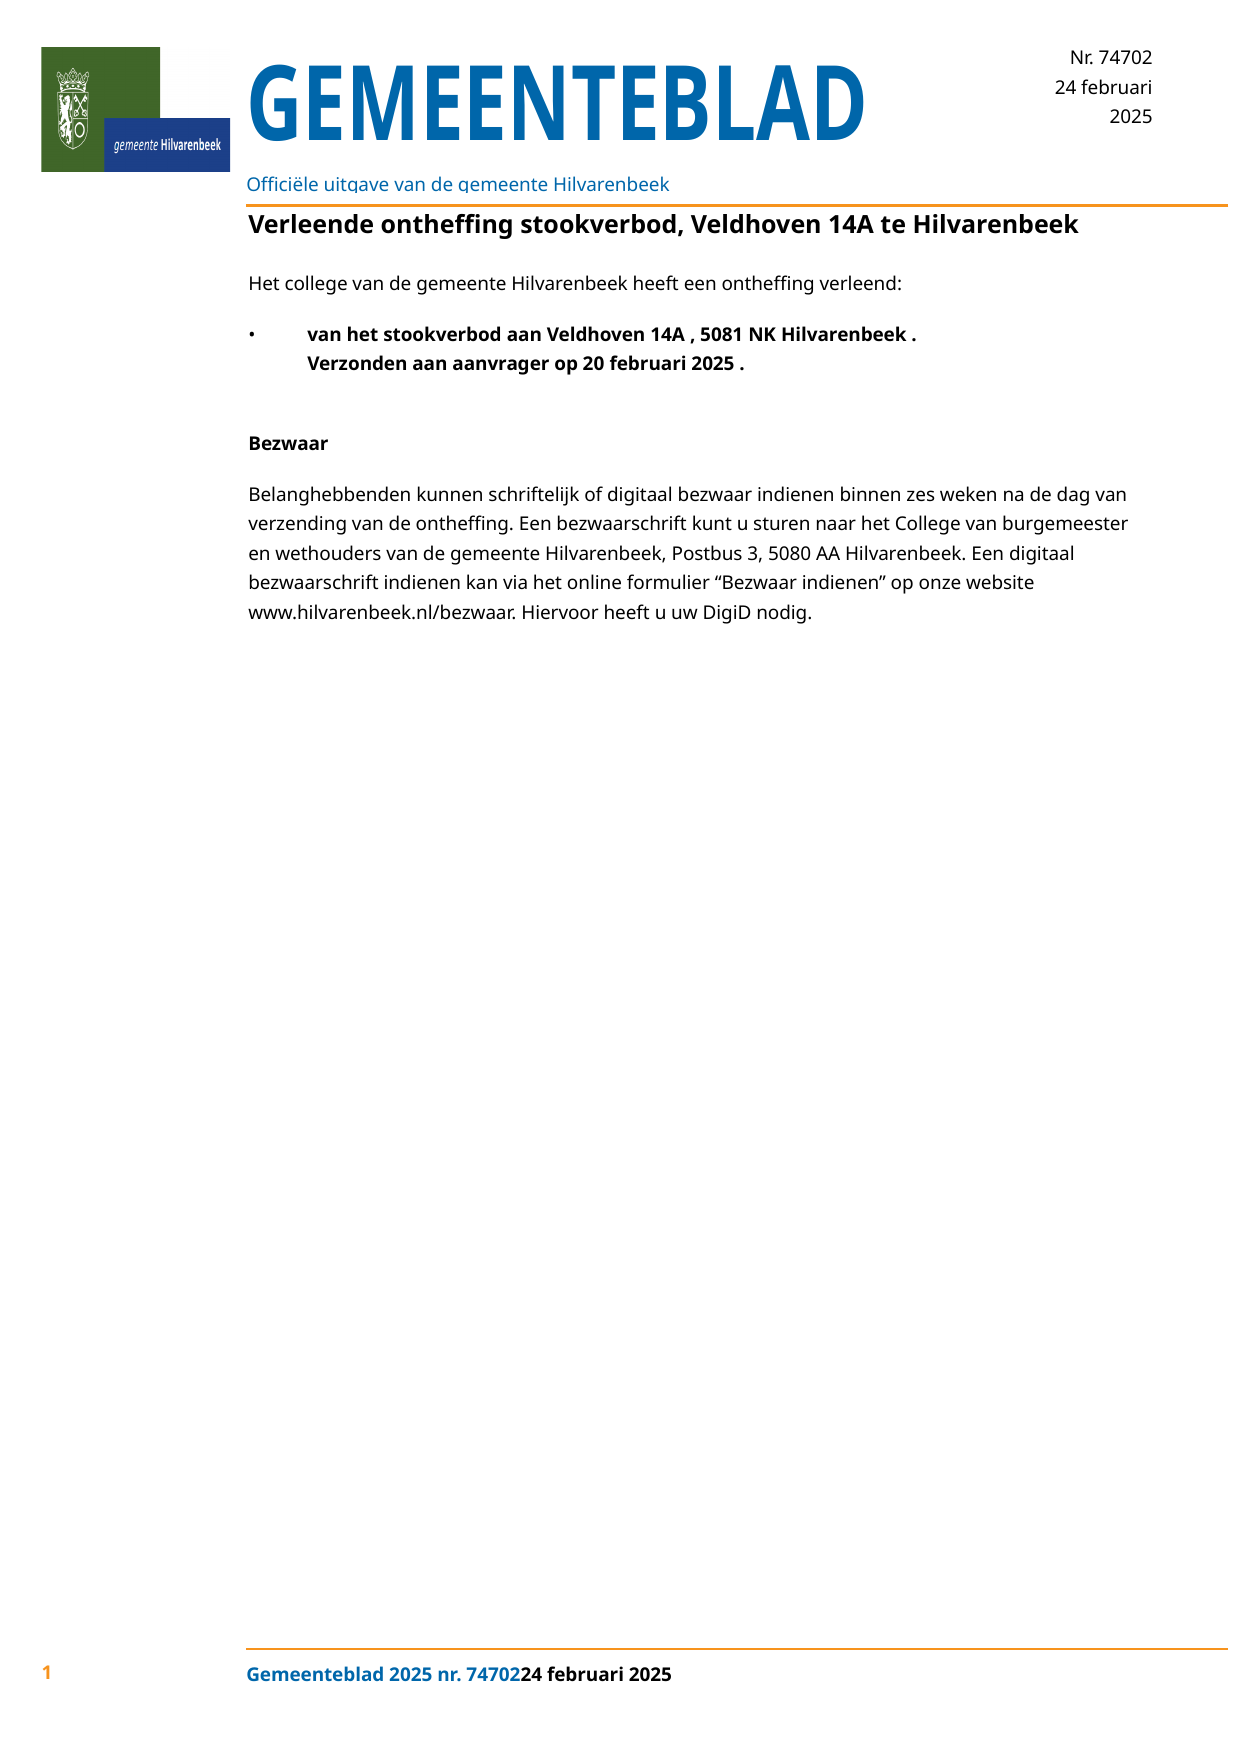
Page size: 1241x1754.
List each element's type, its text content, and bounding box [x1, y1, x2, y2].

text Bezwaar [248, 430, 1152, 456]
picture [41, 47, 231, 172]
text Het college van de gemeente Hilvarenbeek heeft een ontheffing verleend: [248, 270, 1152, 296]
list van het stookverbod aan Veldhoven 14A , 5081 NK Hilvarenbeek . [248, 321, 1152, 346]
text Belanghebbenden kunnen schriftelijk of digitaal bezwaar indienen binnen zes weken na de dag van verzending van de ontheffing. Een bezwaarschrift kunt u sturen naar het College van burgemeester en wethouders van de gemeente Hilvarenbeek, Postbus 3, 5080 AA Hilvarenbeek. Een digitaal bezwaarschrift indienen kan via het online formulier “Bezwaar indienen” op onze website www.hilvarenbeek.nl/bezwaar. Hiervoor heeft u uw DigiD nodig. [248, 481, 1152, 625]
list Verzonden aan aanvrager op 20 februari 2025 . [248, 350, 1152, 376]
text Verleende ontheffing stookverbod, Veldhoven 14A te Hilvarenbeek [248, 207, 1152, 241]
